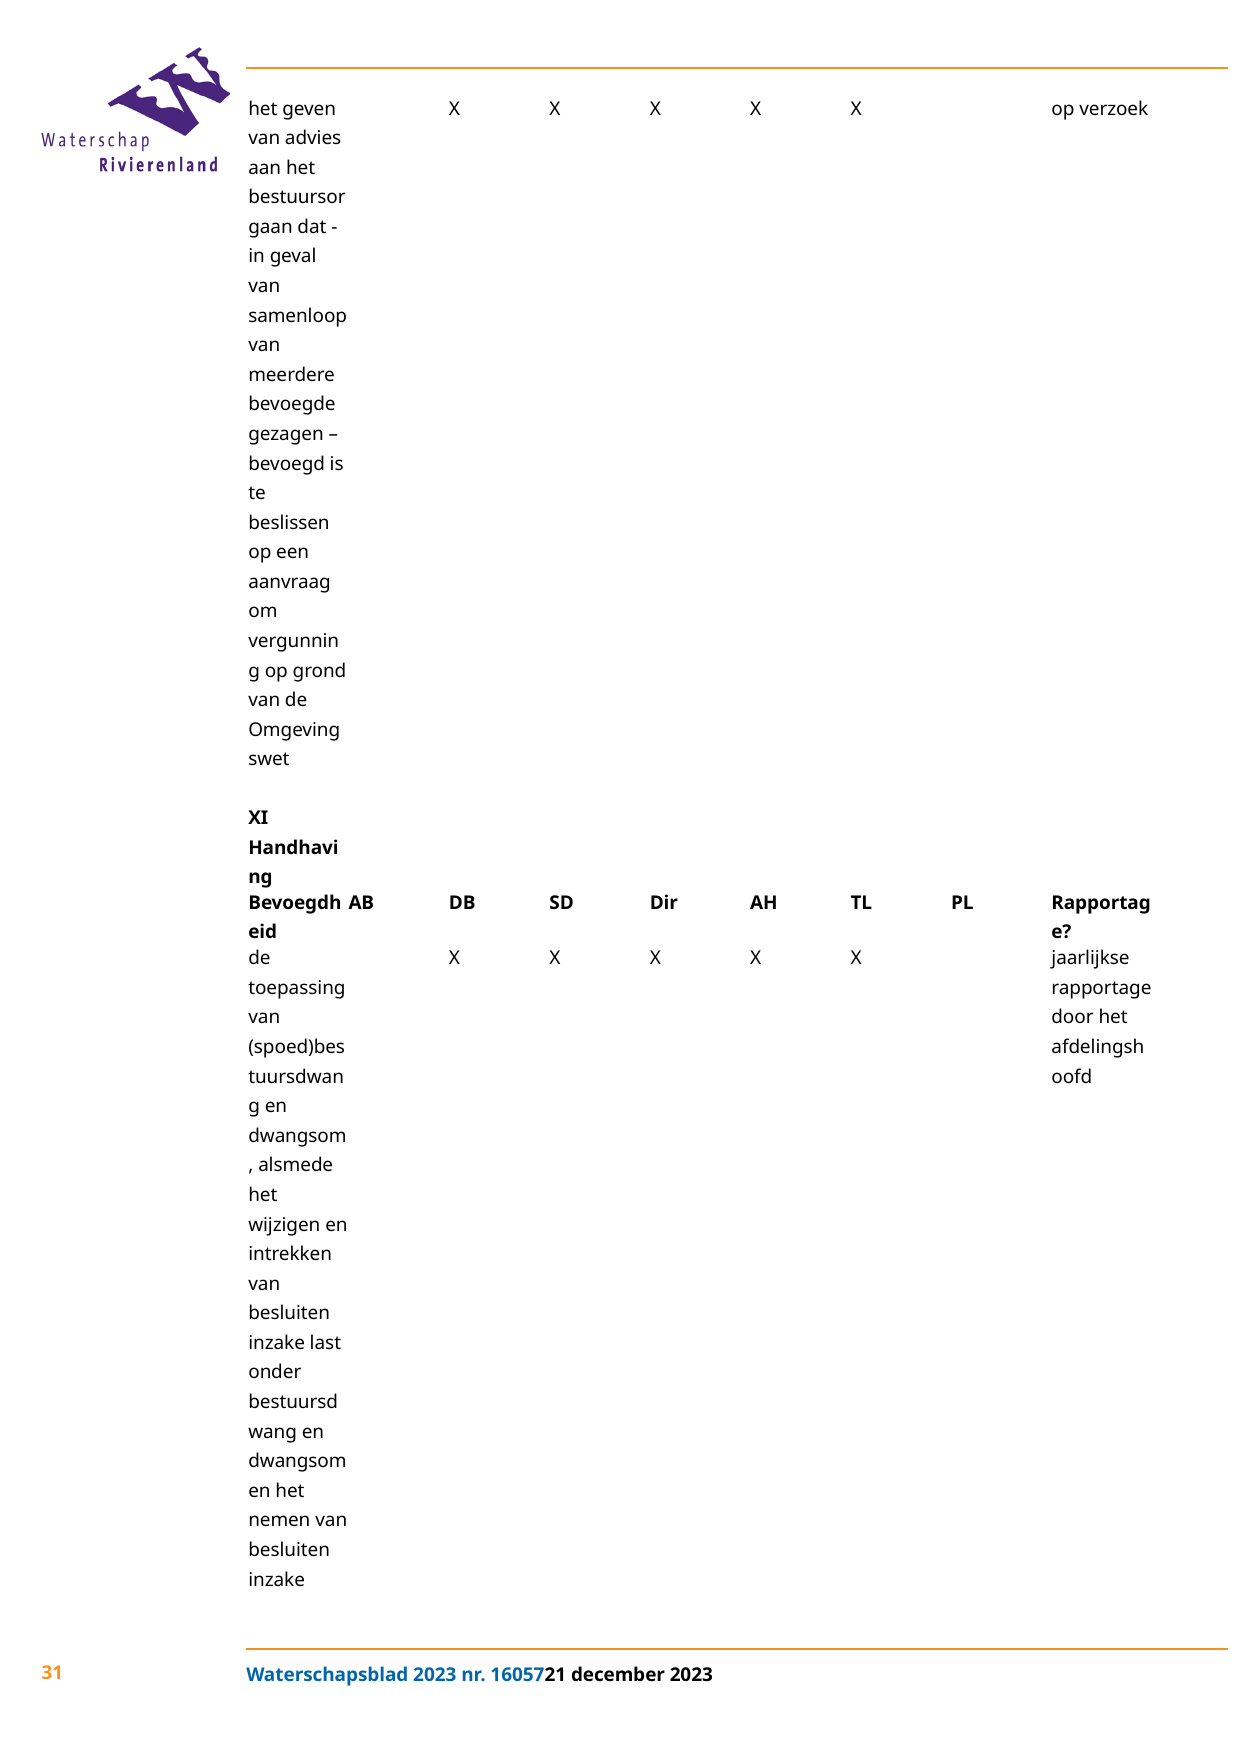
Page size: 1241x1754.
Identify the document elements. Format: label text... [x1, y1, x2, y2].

table_cell [348, 95, 449, 771]
table_header [750, 804, 850, 889]
table_cell jaarlijkse rapportage door het afdelingshoofd [1051, 945, 1152, 1591]
table_cell X [650, 95, 750, 771]
table_cell X [549, 945, 649, 1591]
table_cell X [750, 945, 850, 1591]
table_cell X [750, 95, 850, 771]
table_cell AH [750, 889, 850, 944]
table_cell Dir [650, 889, 750, 944]
table_cell X [549, 95, 649, 771]
table_cell PL [951, 889, 1051, 944]
picture [41, 47, 231, 172]
table_cell [951, 95, 1051, 771]
table_header [549, 804, 649, 889]
table_header [650, 804, 750, 889]
table_header [850, 804, 951, 889]
table_cell TL [850, 889, 951, 944]
table_cell [348, 945, 449, 1591]
table_cell het geven van advies aan het bestuursorgaan dat - in geval van samenloop van meerdere bevoegde gezagen – bevoegd is te beslissen op een aanvraag om vergunning op grond van de Omgevingswet [248, 95, 348, 771]
table_cell SD [549, 889, 649, 944]
table_cell DB [449, 889, 549, 944]
table_cell X [650, 945, 750, 1591]
table_cell Bevoegdheid [248, 889, 348, 944]
table_cell X [449, 95, 549, 771]
table_cell AB [348, 889, 449, 944]
table_header [1051, 804, 1152, 889]
table_header [348, 804, 449, 889]
table_cell [951, 945, 1051, 1591]
table_cell de toepassing van (spoed)bestuursdwang en dwangsom, alsmede het wijzigen en intrekken van besluiten inzake last onder bestuursdwang en dwangsom en het nemen van besluiten inzake [248, 945, 348, 1591]
table_header XI Handhaving [248, 804, 348, 889]
table_header [449, 804, 549, 889]
table_header [951, 804, 1051, 889]
table_cell Rapportage? [1051, 889, 1152, 944]
table_cell X [449, 945, 549, 1591]
table_cell X [850, 945, 951, 1591]
table_cell op verzoek [1051, 95, 1152, 771]
table_cell X [850, 95, 951, 771]
